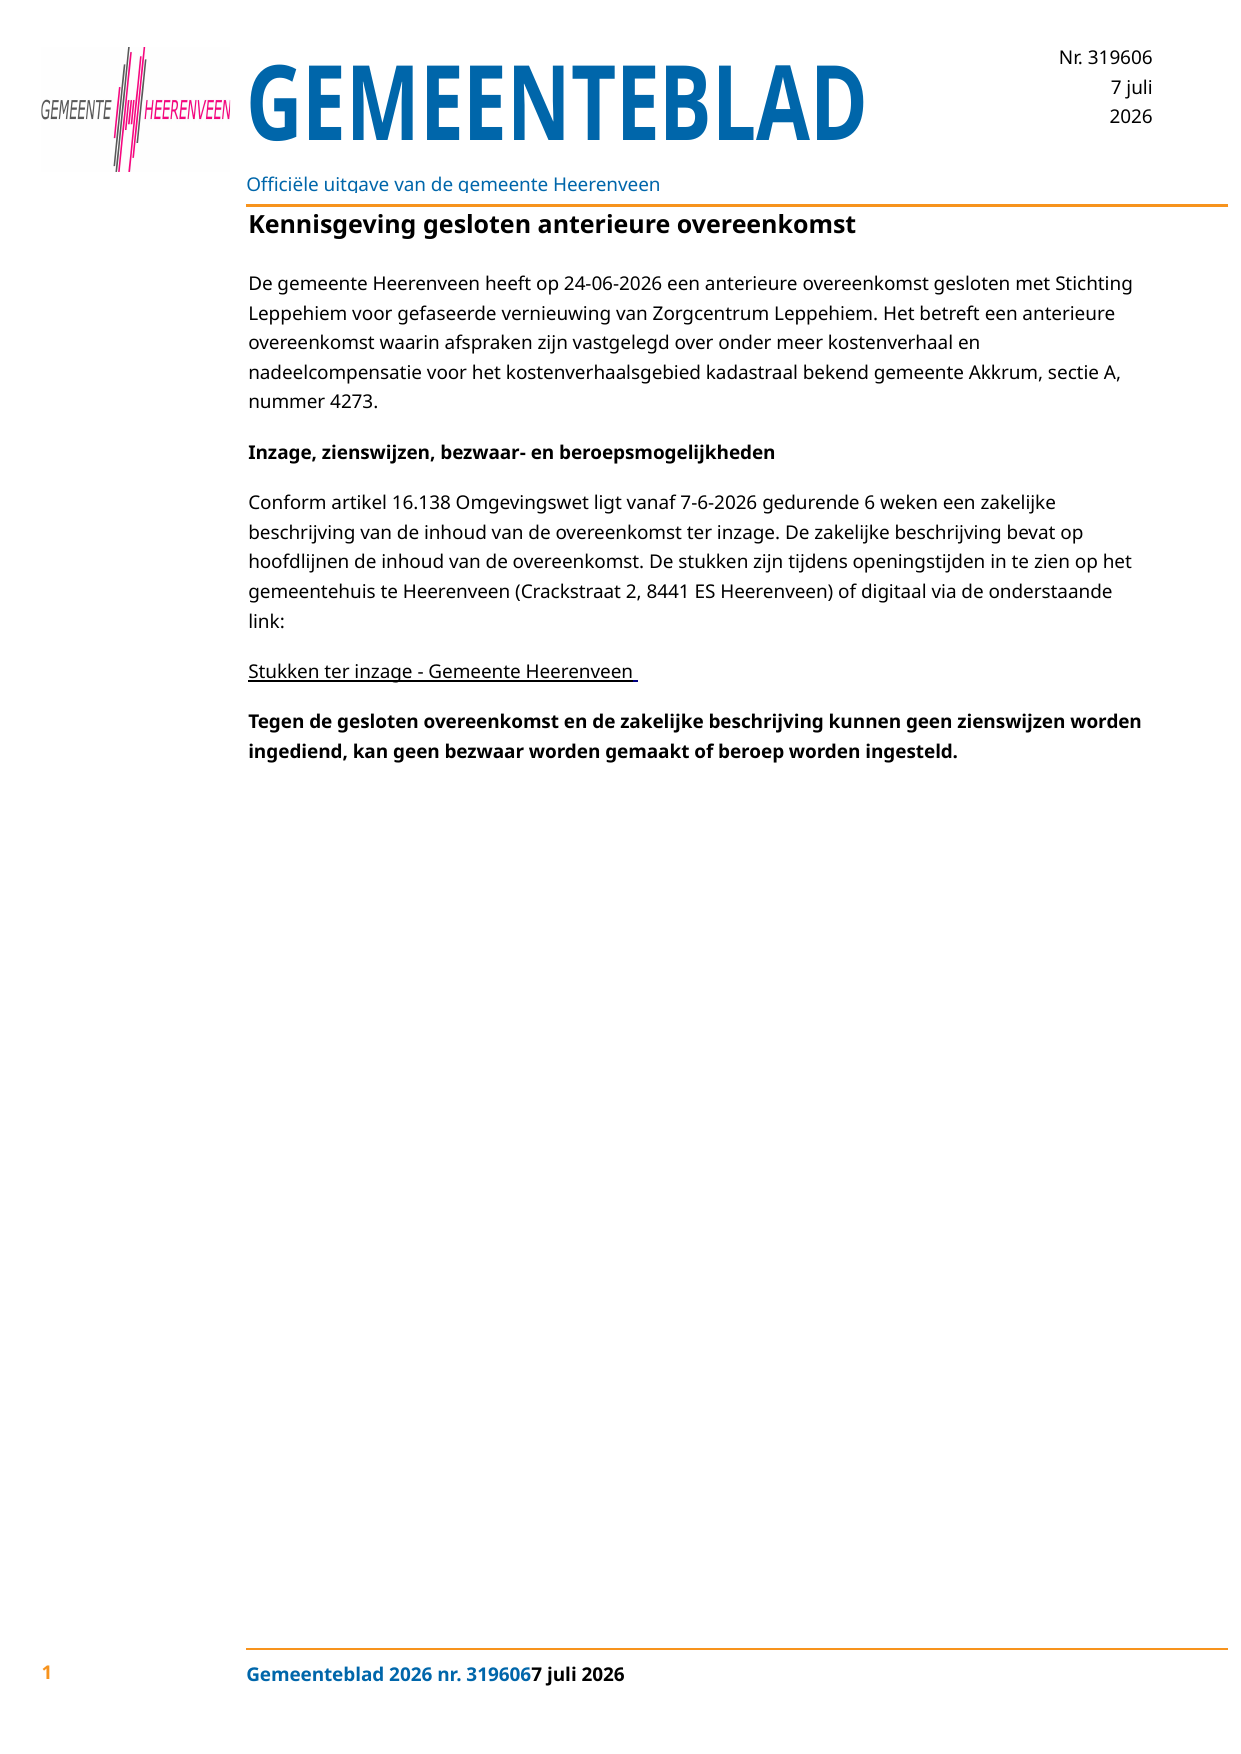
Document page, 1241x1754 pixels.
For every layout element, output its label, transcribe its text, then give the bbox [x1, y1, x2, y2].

picture [41, 47, 231, 172]
text Stukken ter inzage - Gemeente Heerenveen [248, 658, 1152, 684]
text Conform artikel 16.138 Omgevingswet ligt vanaf 7-6-2026 gedurende 6 weken een zakelijke beschrijving van de inhoud van de overeenkomst ter inzage. De zakelijke beschrijving bevat op hoofdlijnen de inhoud van de overeenkomst. De stukken zijn tijdens openingstijden in te zien op het gemeentehuis te Heerenveen (Crackstraat 2, 8441 ES Heerenveen) of digitaal via de onderstaande link: [248, 489, 1152, 633]
text Inzage, zienswijzen, bezwaar- en beroepsmogelijkheden [248, 439, 1152, 465]
text Kennisgeving gesloten anterieure overeenkomst [248, 207, 1152, 241]
text Tegen de gesloten overeenkomst en de zakelijke beschrijving kunnen geen zienswijzen worden ingediend, kan geen bezwaar worden gemaakt of beroep worden ingesteld. [248, 709, 1152, 764]
text De gemeente Heerenveen heeft op 24-06-2026 een anterieure overeenkomst gesloten met Stichting Leppehiem voor gefaseerde vernieuwing van Zorgcentrum Leppehiem. Het betreft een anterieure overeenkomst waarin afspraken zijn vastgelegd over onder meer kostenverhaal en nadeelcompensatie voor het kostenverhaalsgebied kadastraal bekend gemeente Akkrum, sectie A, nummer 4273. [248, 270, 1152, 414]
